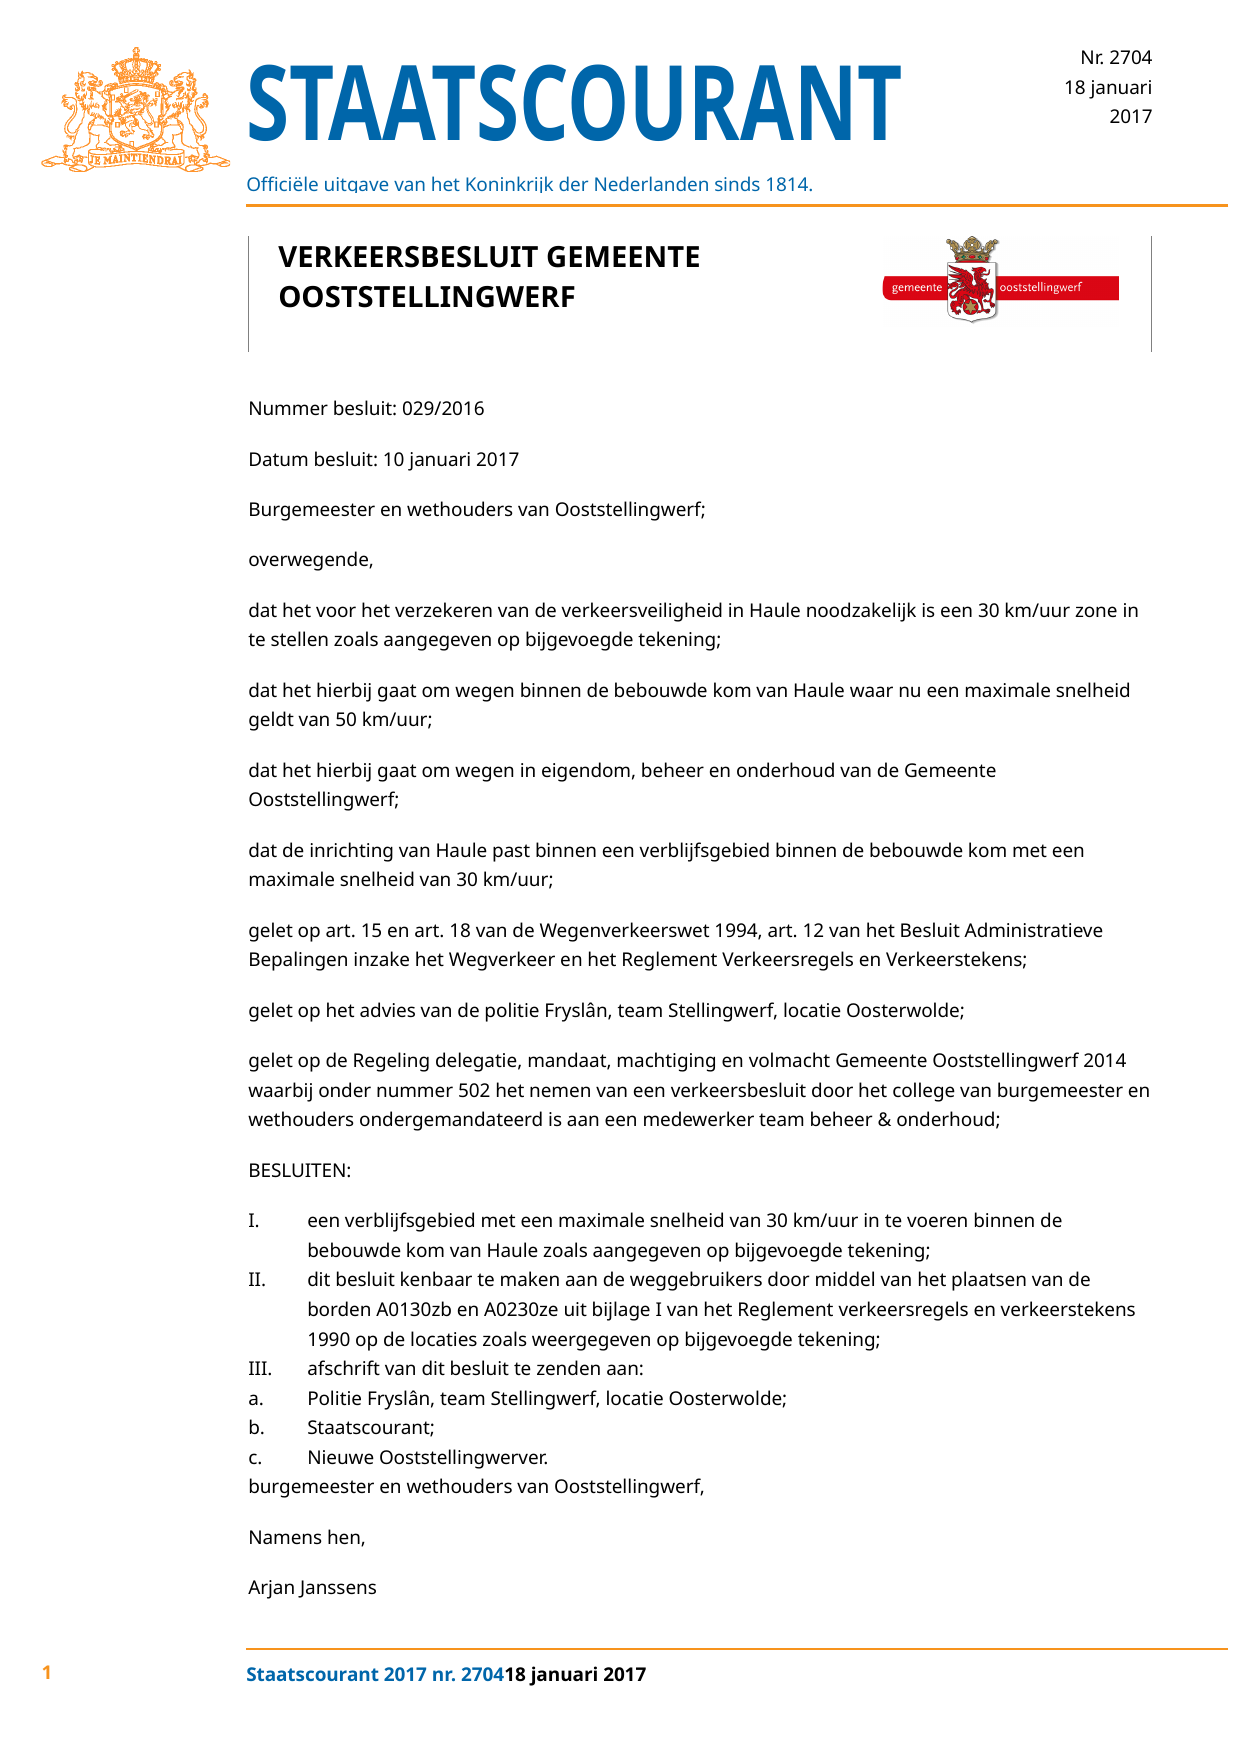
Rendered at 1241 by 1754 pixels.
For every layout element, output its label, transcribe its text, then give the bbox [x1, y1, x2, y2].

table_header [850, 236, 1151, 352]
picture [41, 47, 231, 172]
text dat het voor het verzekeren van de verkeersveiligheid in Haule noodzakelijk is een 30 km/uur zone in te stellen zoals aangegeven op bijgevoegde tekening; [248, 597, 1152, 652]
list Staatscourant; [248, 1414, 1152, 1440]
picture [882, 236, 1119, 327]
list een verblijfsgebied met een maximale snelheid van 30 km/uur in te voeren binnen de bebouwde kom van Haule zoals aangegeven op bijgevoegde tekening; [248, 1207, 1152, 1263]
text Burgemeester en wethouders van Ooststellingwerf; [248, 496, 1152, 522]
text overwegende, [248, 547, 1152, 572]
text dat het hierbij gaat om wegen binnen de bebouwde kom van Haule waar nu een maximale snelheid geldt van 50 km/uur; [248, 677, 1152, 732]
text gelet op art. 15 en art. 18 van de Wegenverkeerswet 1994, art. 12 van het Besluit Administratieve Bepalingen inzake het Wegverkeer en het Reglement Verkeersregels en Verkeerstekens; [248, 917, 1152, 972]
text dat de inrichting van Haule past binnen een verblijfsgebied binnen de bebouwde kom met een maximale snelheid van 30 km/uur; [248, 837, 1152, 892]
text BESLUITEN: [248, 1157, 1152, 1183]
list dit besluit kenbaar te maken aan de weggebruikers door middel van het plaatsen van de borden A0130zb en A0230ze uit bijlage I van het Reglement verkeersregels en verkeerstekens 1990 op de locaties zoals weergegeven op bijgevoegde tekening; [248, 1267, 1152, 1352]
text burgemeester en wethouders van Ooststellingwerf, [248, 1474, 1152, 1499]
text gelet op de Regeling delegatie, mandaat, machtiging en volmacht Gemeente Ooststellingwerf 2014 waarbij onder nummer 502 het nemen van een verkeersbesluit door het college van burgemeester en wethouders ondergemandateerd is aan een medewerker team beheer & onderhoud; [248, 1047, 1152, 1132]
text dat het hierbij gaat om wegen in eigendom, beheer en onderhoud van de Gemeente Ooststellingwerf; [248, 757, 1152, 812]
list Nieuwe Ooststellingwerver. [248, 1444, 1152, 1470]
text Arjan Janssens [248, 1574, 1152, 1600]
list afschrift van dit besluit te zenden aan: [248, 1355, 1152, 1381]
table_header VERKEERSBESLUIT GEMEENTE OOSTSTELLINGWERF [249, 236, 850, 352]
text Datum besluit: 10 januari 2017 [248, 446, 1152, 472]
text Nummer besluit: 029/2016 [248, 395, 1152, 421]
text gelet op het advies van de politie Fryslân, team Stellingwerf, locatie Oosterwolde; [248, 997, 1152, 1023]
list Politie Fryslân, team Stellingwerf, locatie Oosterwolde; [248, 1385, 1152, 1411]
text Namens hen, [248, 1524, 1152, 1550]
